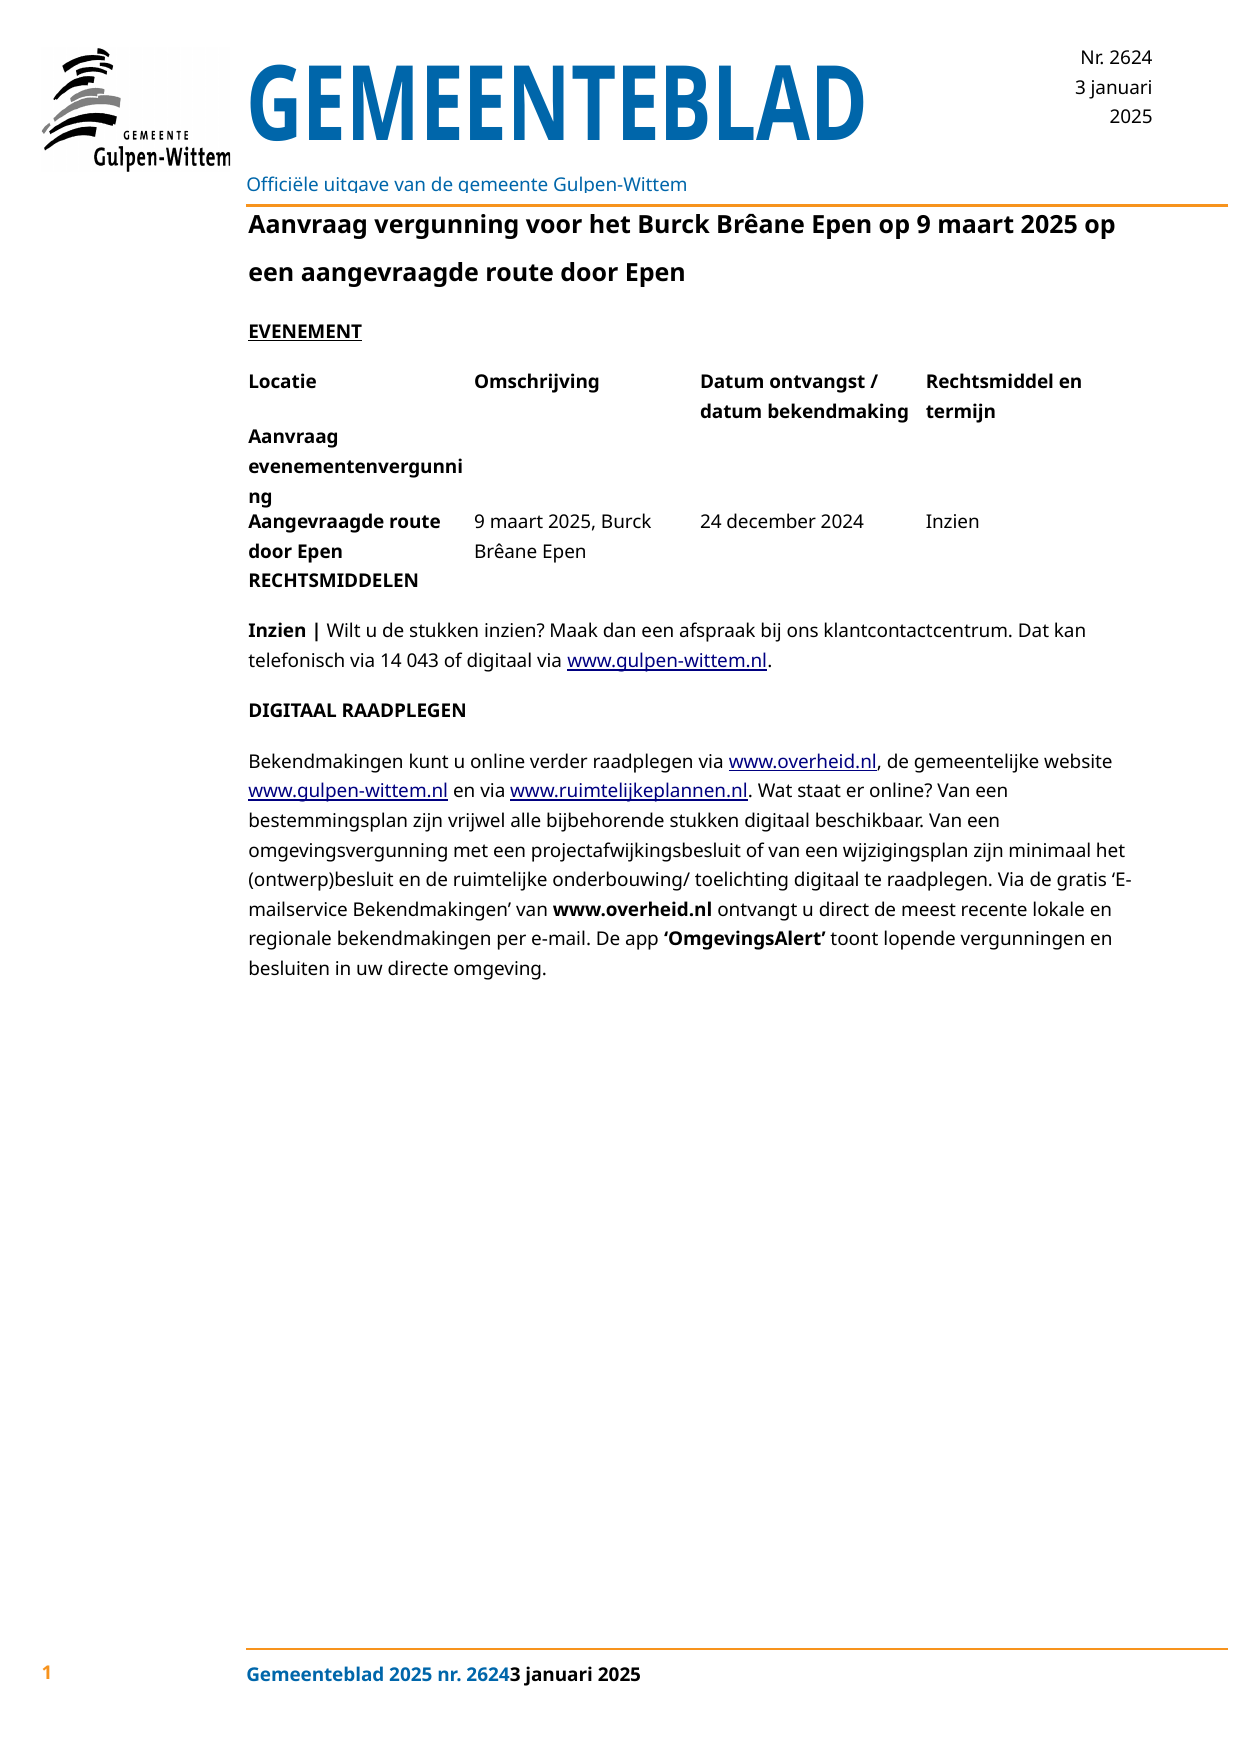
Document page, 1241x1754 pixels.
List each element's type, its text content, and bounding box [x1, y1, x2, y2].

text Aanvraag vergunning voor het Burck Brêane Epen op 9 maart 2025 op een aangevraagde route door Epen [248, 207, 1152, 288]
table_cell [474, 424, 700, 509]
text EVENEMENT [248, 318, 1152, 344]
table_cell 9 maart 2025, Burck Brêane Epen [474, 509, 700, 564]
table_header Datum ontvangst / datum bekendmaking [700, 369, 926, 424]
table_header Rechtsmiddel en termijn [926, 369, 1152, 424]
text Bekendmakingen kunt u online verder raadplegen via www.overheid.nl, de gemeentelijke website www.gulpen-wittem.nl en via www.ruimtelijkeplannen.nl. Wat staat er online? Van een bestemmingsplan zijn vrijwel alle bijbehorende stukken digitaal beschikbaar. Van een omgevingsvergunning met een projectafwijkingsbesluit of van een wijzigingsplan zijn minimaal het (ontwerp)besluit en de ruimtelijke onderbouwing/ toelichting digitaal te raadplegen. Via de gratis ‘E-mailservice Bekendmakingen’ van www.overheid.nl ontvangt u direct de meest recente lokale en regionale bekendmakingen per e-mail. De app ‘OmgevingsAlert’ toont lopende vergunningen en besluiten in uw directe omgeving. [248, 748, 1152, 981]
text RECHTSMIDDELEN [248, 567, 1152, 593]
picture [41, 47, 231, 172]
table_cell 24 december 2024 [700, 509, 926, 564]
text DIGITAAL RAADPLEGEN [248, 698, 1152, 723]
table_cell [926, 424, 1152, 509]
table_cell Aangevraagde route door Epen [248, 509, 474, 564]
table_header Omschrijving [474, 369, 700, 424]
table_header Locatie [248, 369, 474, 424]
table_cell Inzien [926, 509, 1152, 564]
table_cell Aanvraag evenementenvergunning [248, 424, 474, 509]
table_cell [700, 424, 926, 509]
text Inzien | Wilt u de stukken inzien? Maak dan een afspraak bij ons klantcontactcentrum. Dat kan telefonisch via 14 043 of digitaal via www.gulpen-wittem.nl. [248, 618, 1152, 673]
